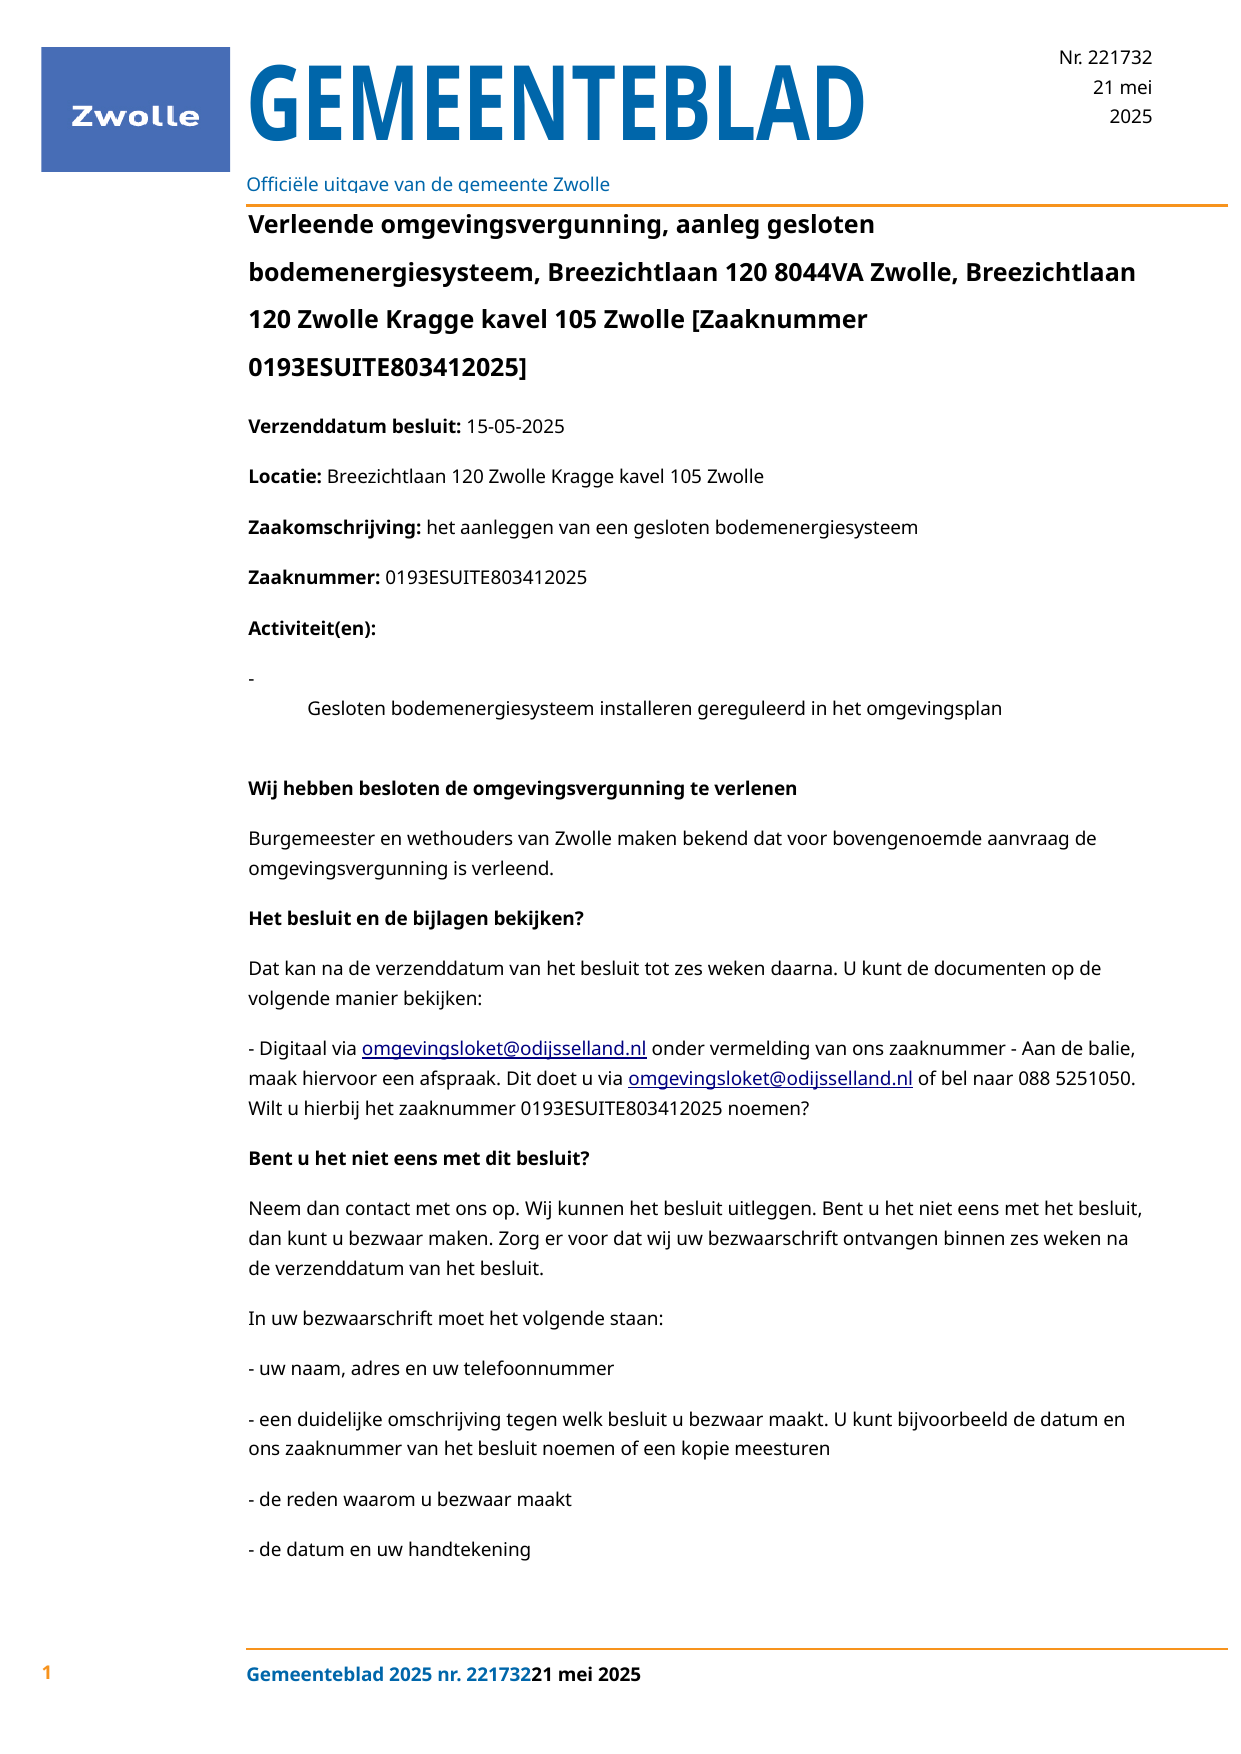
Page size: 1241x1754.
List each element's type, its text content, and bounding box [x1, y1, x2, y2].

text Het besluit en de bijlagen bekijken? [248, 905, 1152, 931]
text - de reden waarom u bezwaar maakt [248, 1486, 1152, 1512]
text Activiteit(en): [248, 615, 1152, 641]
text Verleende omgevingsvergunning, aanleg gesloten bodemenergiesysteem, Breezichtlaan 120 8044VA Zwolle, Breezichtlaan 120 Zwolle Kragge kavel 105 Zwolle [Zaaknummer 0193ESUITE803412025] [248, 207, 1152, 384]
text Wij hebben besloten de omgevingsvergunning te verlenen [248, 775, 1152, 801]
text Bent u het niet eens met dit besluit? [248, 1145, 1152, 1171]
text In uw bezwaarschrift moet het volgende staan: [248, 1305, 1152, 1331]
list Gesloten bodemenergiesysteem installeren gereguleerd in het omgevingsplan [248, 695, 1152, 721]
text - een duidelijke omschrijving tegen welk besluit u bezwaar maakt. U kunt bijvoorbeeld de datum en ons zaaknummer van het besluit noemen of een kopie meesturen [248, 1406, 1152, 1461]
text - uw naam, adres en uw telefoonnummer [248, 1356, 1152, 1381]
text Burgemeester en wethouders van Zwolle maken bekend dat voor bovengenoemde aanvraag de omgevingsvergunning is verleend. [248, 825, 1152, 881]
picture [41, 47, 231, 172]
text - de datum en uw handtekening [248, 1536, 1152, 1562]
text - Digitaal via omgevingsloket@odijsselland.nl onder vermelding van ons zaaknummer - Aan de balie, maak hiervoor een afspraak. Dit doet u via omgevingsloket@odijsselland.nl of bel naar 088 5251050. Wilt u hierbij het zaaknummer 0193ESUITE803412025 noemen? [248, 1036, 1152, 1121]
text Locatie: Breezichtlaan 120 Zwolle Kragge kavel 105 Zwolle [248, 463, 1152, 489]
text Zaaknummer: 0193ESUITE803412025 [248, 564, 1152, 590]
text Zaakomschrijving: het aanleggen van een gesloten bodemenergiesysteem [248, 514, 1152, 540]
text Verzenddatum besluit: 15-05-2025 [248, 413, 1152, 439]
text Neem dan contact met ons op. Wij kunnen het besluit uitleggen. Bent u het niet eens met het besluit, dan kunt u bezwaar maken. Zorg er voor dat wij uw bezwaarschrift ontvangen binnen zes weken na de verzenddatum van het besluit. [248, 1196, 1152, 1281]
text Dat kan na de verzenddatum van het besluit tot zes weken daarna. U kunt de documenten op de volgende manier bekijken: [248, 956, 1152, 1011]
